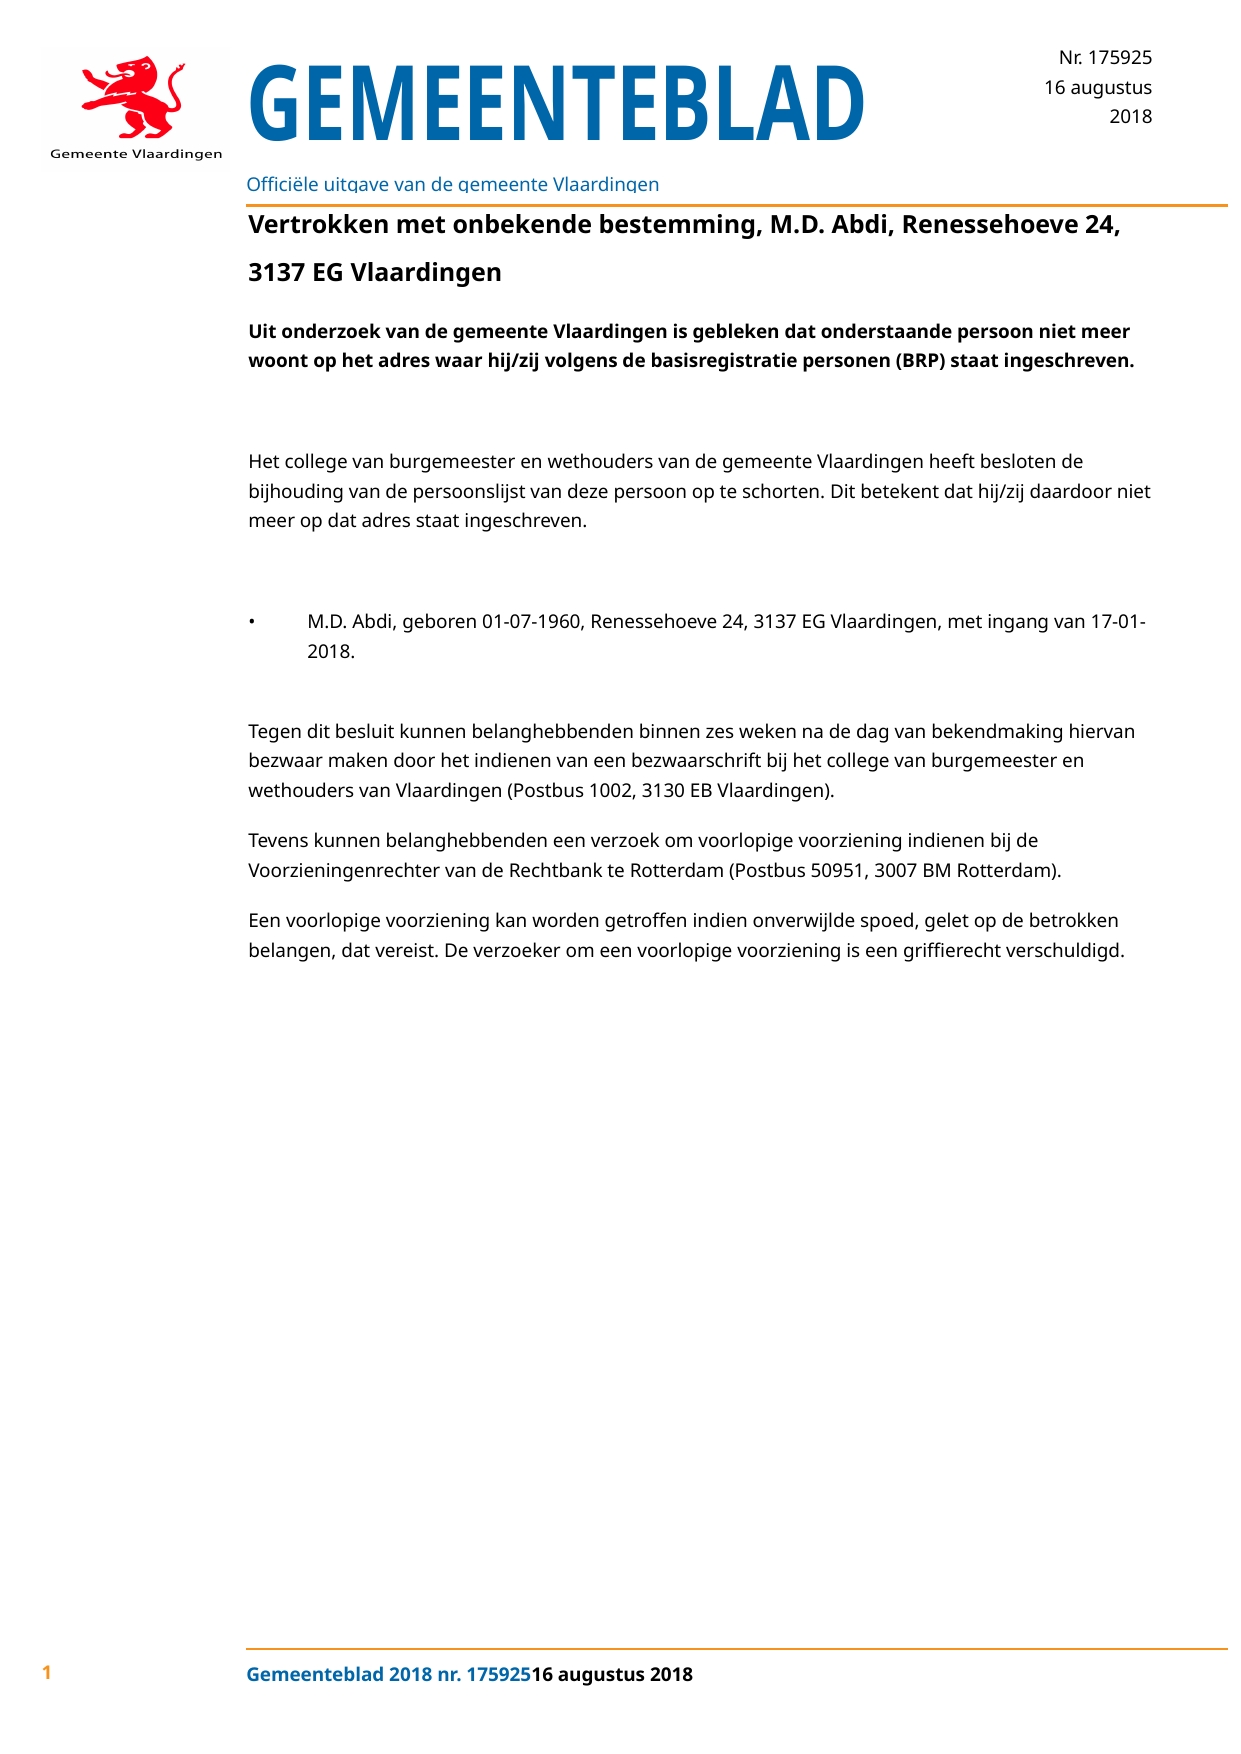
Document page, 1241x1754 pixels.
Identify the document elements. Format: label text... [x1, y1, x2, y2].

text Een voorlopige voorziening kan worden getroffen indien onverwijlde spoed, gelet op de betrokken belangen, dat vereist. De verzoeker om een voorlopige voorziening is een griffierecht verschuldigd. [248, 907, 1152, 963]
text Tegen dit besluit kunnen belanghebbenden binnen zes weken na de dag van bekendmaking hiervan bezwaar maken door het indienen van een bezwaarschrift bij het college van burgemeester en wethouders van Vlaardingen (Postbus 1002, 3130 EB Vlaardingen). [248, 718, 1152, 803]
text Uit onderzoek van de gemeente Vlaardingen is gebleken dat onderstaande persoon niet meer woont op het adres waar hij/zij volgens de basisregistratie personen (BRP) staat ingeschreven. [248, 318, 1152, 373]
text Tevens kunnen belanghebbenden een verzoek om voorlopige voorziening indienen bij de Voorzieningenrechter van de Rechtbank te Rotterdam (Postbus 50951, 3007 BM Rotterdam). [248, 827, 1152, 883]
text Vertrokken met onbekende bestemming, M.D. Abdi, Renessehoeve 24, 3137 EG Vlaardingen [248, 207, 1152, 288]
text Het college van burgemeester en wethouders van de gemeente Vlaardingen heeft besloten de bijhouding van de persoonslijst van deze persoon op te schorten. Dit betekent dat hij/zij daardoor niet meer op dat adres staat ingeschreven. [248, 448, 1152, 533]
list M.D. Abdi, geboren 01-07-1960, Renessehoeve 24, 3137 EG Vlaardingen, met ingang van 17-01-2018. [248, 608, 1152, 664]
picture [41, 47, 231, 172]
